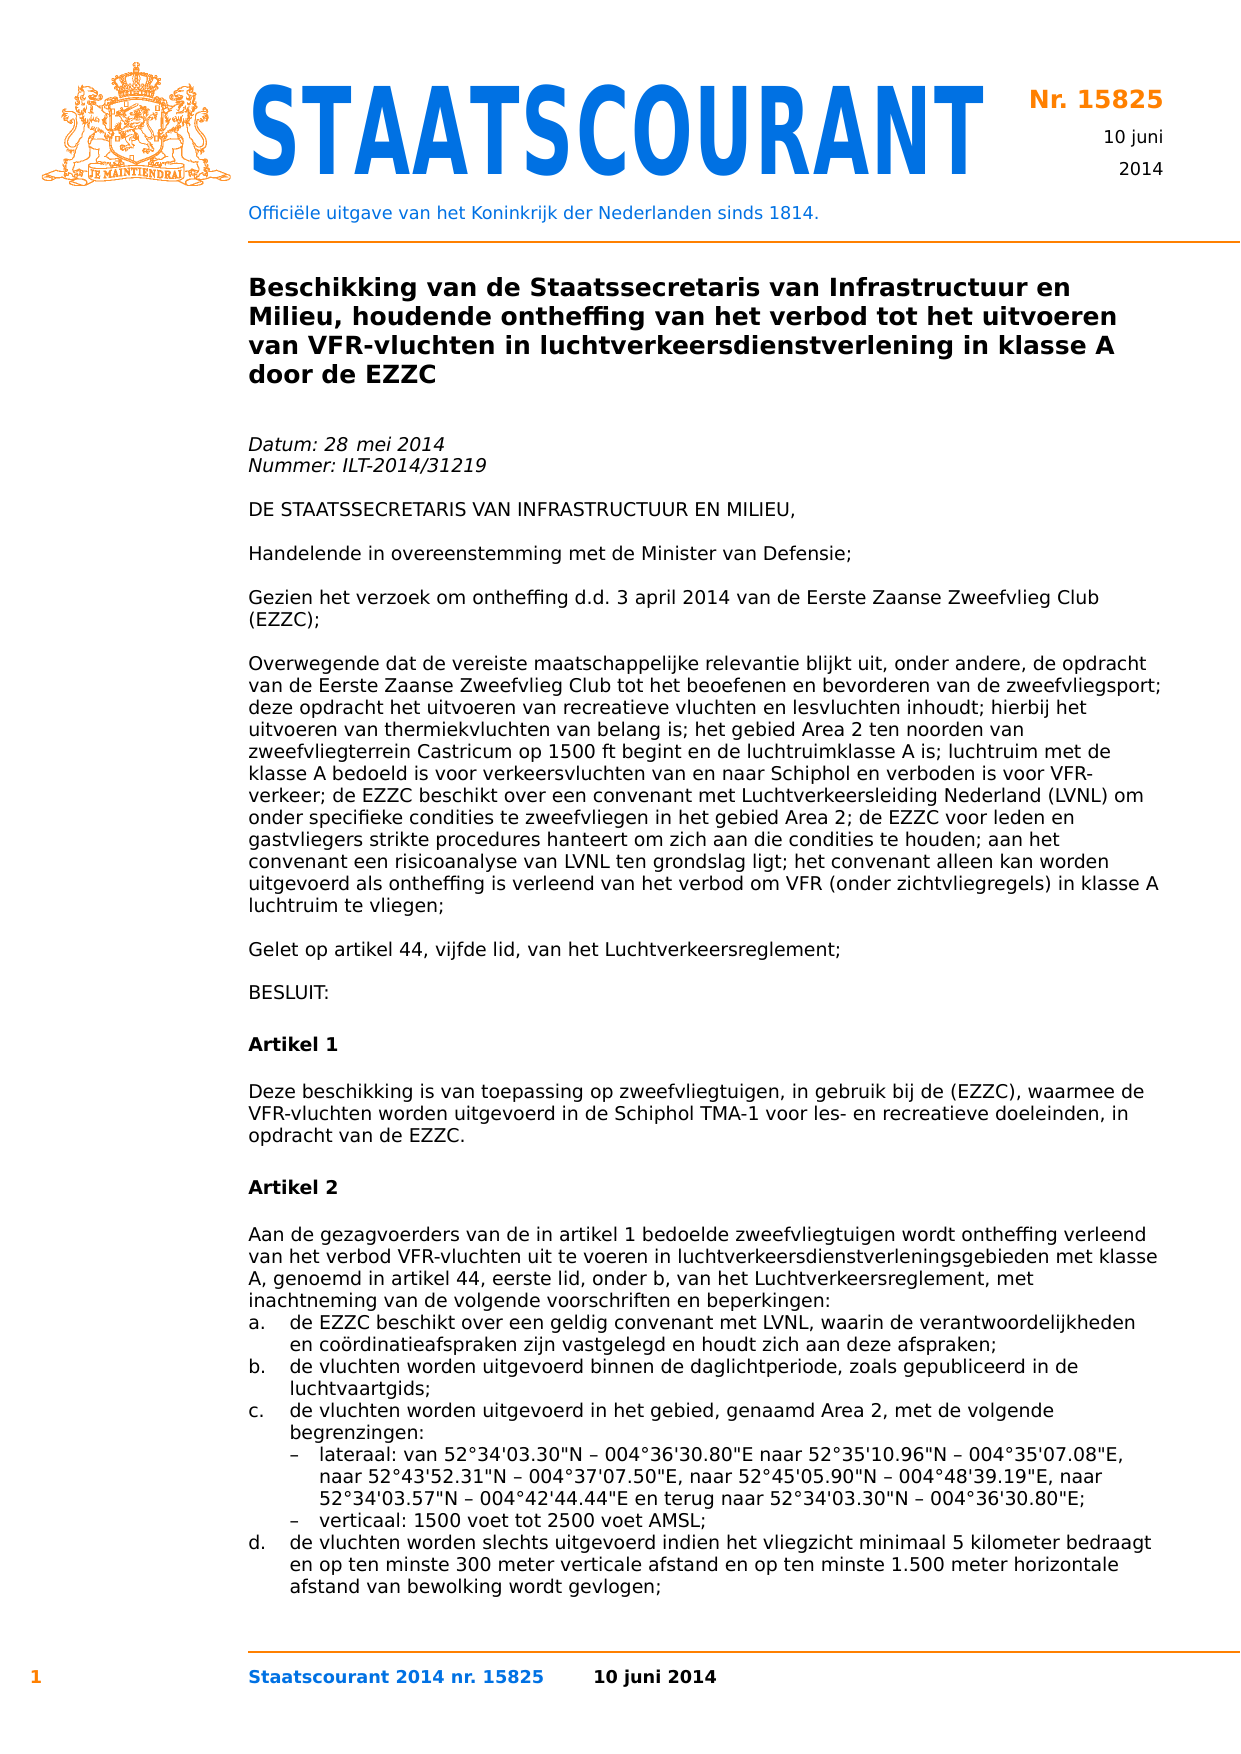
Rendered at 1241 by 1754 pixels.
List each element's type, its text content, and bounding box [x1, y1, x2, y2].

text Deze beschikking is van toepassing op zweefvliegtuigen, in gebruik bij de (EZZC), waarmee de VFR-vluchten worden uitgevoerd in de Schiphol TMA-1 voor les- en recreatieve doeleinden, in opdracht van de EZZC. [248, 1081, 1163, 1147]
text b. de vluchten worden uitgevoerd binnen de daglichtperiode, zoals gepubliceerd in de luchtvaartgids; [248, 1356, 1163, 1400]
text Overwegende dat de vereiste maatschappelijke relevantie blijkt uit, onder andere, de opdracht van de Eerste Zaanse Zweefvlieg Club tot het beoefenen en bevorderen van de zweefvliegsport; deze opdracht het uitvoeren van recreatieve vluchten en lesvluchten inhoudt; hierbij het uitvoeren van thermiekvluchten van belang is; het gebied Area 2 ten noorden van zweefvliegterrein Castricum op 1500 ft begint en de luchtruimklasse A is; luchtruim met de klasse A bedoeld is voor verkeersvluchten van en naar Schiphol en verboden is voor VFR-verkeer; de EZZC beschikt over een convenant met Luchtverkeersleiding Nederland (LVNL) om onder specifieke condities te zweefvliegen in het gebied Area 2; de EZZC voor leden en gastvliegers strikte procedures hanteert om zich aan die condities te houden; aan het convenant een risicoanalyse van LVNL ten grondslag ligt; het convenant alleen kan worden uitgevoerd als ontheffing is verleend van het verbod om VFR (onder zichtvliegregels) in klasse A luchtruim te vliegen; [248, 653, 1163, 917]
picture [41, 62, 231, 186]
text Gezien het verzoek om ontheffing d.d. 3 april 2014 van de Eerste Zaanse Zweefvlieg Club (EZZC); [248, 587, 1163, 631]
text c. de vluchten worden uitgevoerd in het gebied, genaamd Area 2, met de volgende begrenzingen: [248, 1400, 1163, 1444]
table_header Nr. 15825 [998, 62, 1240, 121]
table_cell 10 juni [998, 121, 1240, 153]
table_header STAATSCOURANT [248, 62, 998, 203]
subtitle Artikel 1 [248, 1034, 1163, 1056]
table_cell Officiële uitgave van het Koninkrijk der Nederlanden sinds 1814. [248, 203, 1240, 241]
text DE STAATSSECRETARIS VAN INFRASTRUCTUUR EN MILIEU, [248, 499, 1163, 521]
text Nummer: ILT-2014/31219 [248, 455, 1163, 477]
text a. de EZZC beschikt over een geldig convenant met LVNL, waarin de verantwoordelijkheden en coördinatieafspraken zijn vastgelegd en houdt zich aan deze afspraken; [248, 1312, 1163, 1356]
text BESLUIT: [248, 982, 1163, 1004]
text Datum: 28 mei 2014 [248, 433, 1163, 455]
text Aan de gezagvoerders van de in artikel 1 bedoelde zweefvliegtuigen wordt ontheffing verleend van het verbod VFR-vluchten uit te voeren in luchtverkeersdienstverleningsgebieden met klasse A, genoemd in artikel 44, eerste lid, onder b, van het Luchtverkeersreglement, met inachtneming van de volgende voorschriften en beperkingen: [248, 1224, 1163, 1312]
text d. de vluchten worden slechts uitgevoerd indien het vliegzicht minimaal 5 kilometer bedraagt en op ten minste 300 meter verticale afstand en op ten minste 1.500 meter horizontale afstand van bewolking wordt gevlogen; [248, 1532, 1163, 1598]
subtitle Beschikking van de Staatssecretaris van Infrastructuur en Milieu, houdende ontheffing van het verbod tot het uitvoeren van VFR-vluchten in luchtverkeersdienstverlening in klasse A door de EZZC [248, 273, 1163, 390]
table_header [25, 62, 248, 241]
text Gelet op artikel 44, vijfde lid, van het Luchtverkeersreglement; [248, 938, 1163, 960]
text – lateraal: van 52°34'03.30"N – 004°36'30.80"E naar 52°35'10.96"N – 004°35'07.08"E, naar 52°43'52.31"N – 004°37'07.50"E, naar 52°45'05.90"N – 004°48'39.19"E, naar 52°34'03.57"N – 004°42'44.44"E en terug naar 52°34'03.30"N – 004°36'30.80"E; [289, 1444, 1163, 1510]
text – verticaal: 1500 voet tot 2500 voet AMSL; [289, 1510, 1163, 1532]
text Handelende in overeenstemming met de Minister van Defensie; [248, 543, 1163, 565]
table_cell 2014 [998, 153, 1240, 203]
subtitle Artikel 2 [248, 1177, 1163, 1199]
